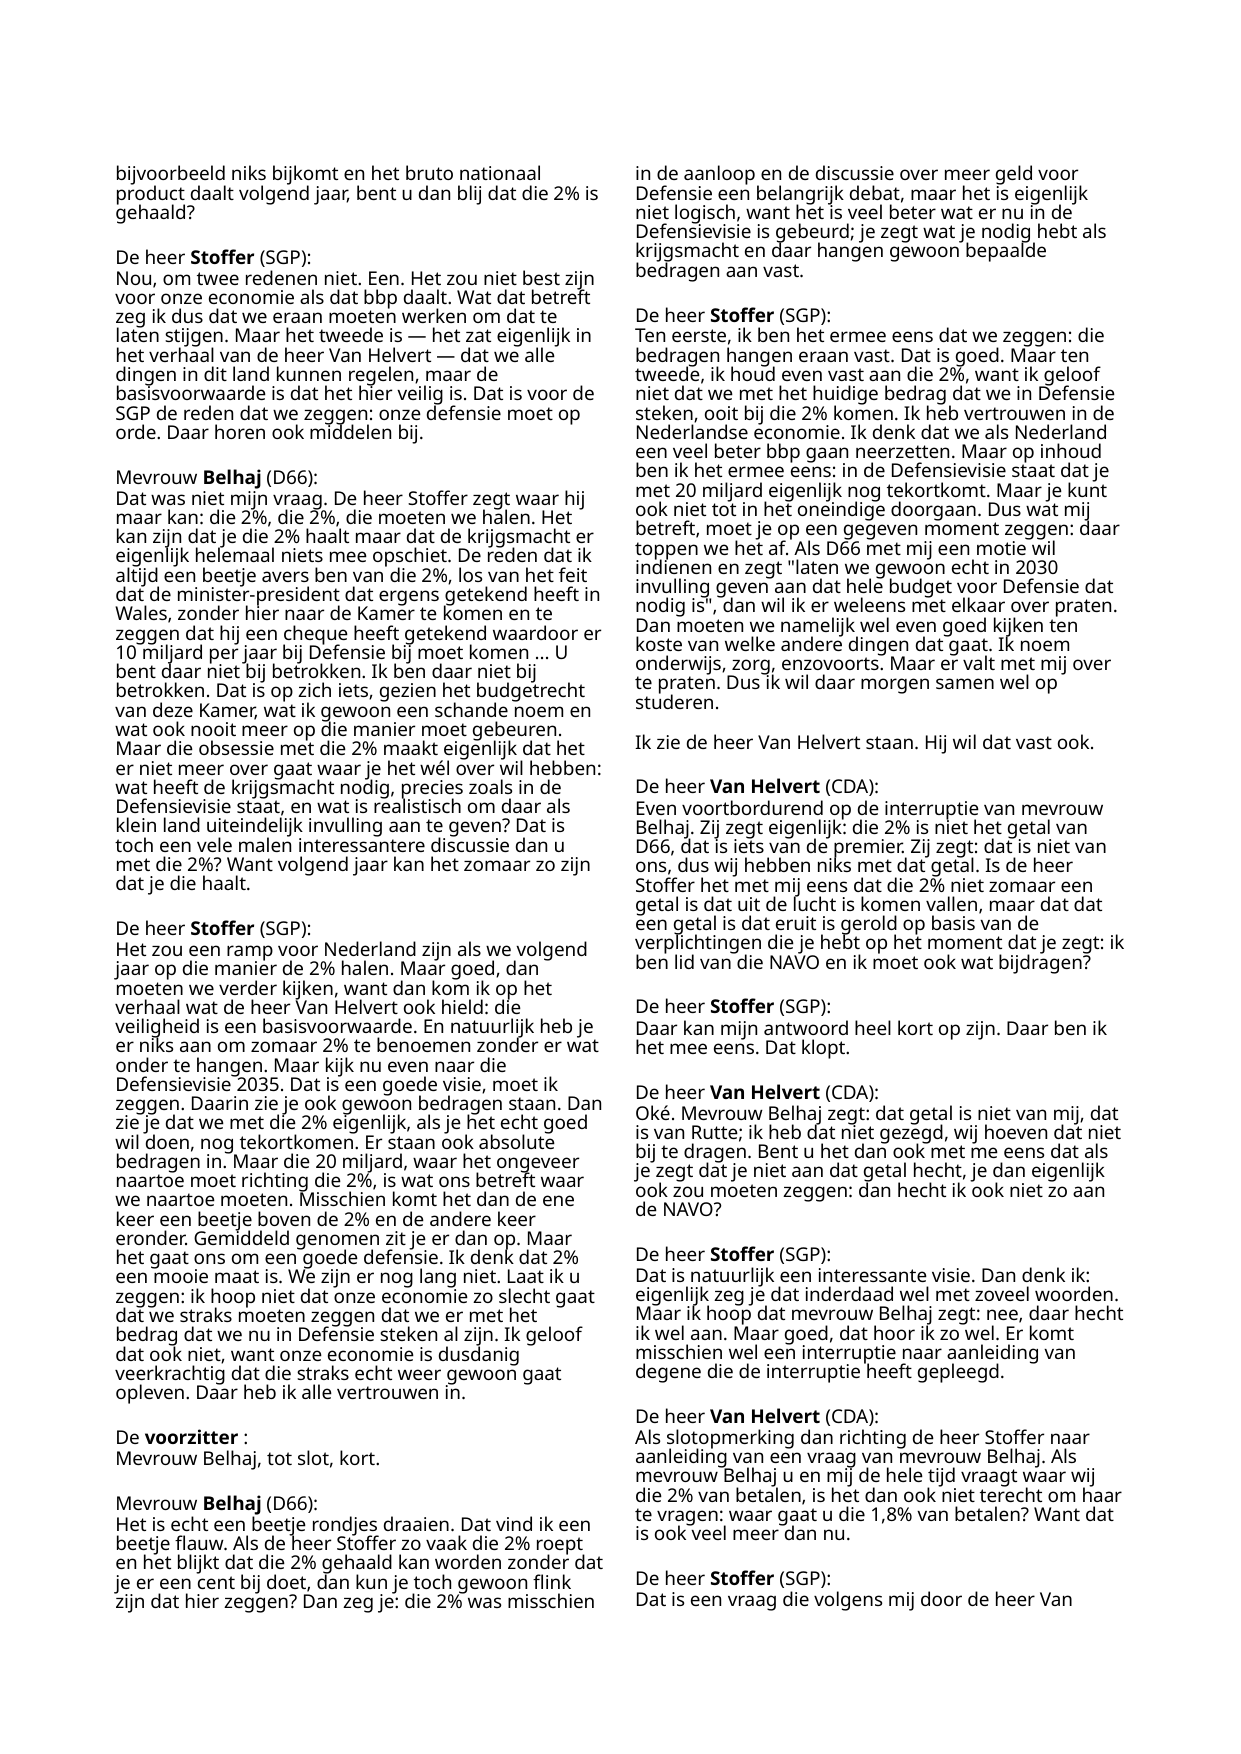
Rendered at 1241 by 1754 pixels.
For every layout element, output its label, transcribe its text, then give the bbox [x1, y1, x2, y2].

text De heer Stoffer (SGP): [635, 1565, 1125, 1591]
text Even voortbordurend op de interruptie van mevrouw Belhaj. Zij zegt eigenlijk: die 2% is niet het getal van D66, dat is iets van de premier. Zij zegt: dat is niet van ons, dus wij hebben niks met dat getal. Is de heer Stoffer het met mij eens dat die 2% niet zomaar een getal is dat uit de lucht is komen vallen, maar dat dat een getal is dat eruit is gerold op basis van de verplichtingen die je hebt op het moment dat je zegt: ik ben lid van die NAVO en ik moet ook wat bijdragen? [635, 799, 1125, 973]
text Dat is een vraag die volgens mij door de heer Van [635, 1591, 1125, 1610]
text Ik zie de heer Van Helvert staan. Hij wil dat vast ook. [635, 734, 1125, 753]
text in de aanloop en de discussie over meer geld voor Defensie een belangrijk debat, maar het is eigenlijk niet logisch, want het is veel beter wat er nu in de Defensievisie is gebeurd; je zegt wat je nodig hebt als krijgsmacht en daar hangen gewoon bepaalde bedragen aan vast. [635, 165, 1125, 281]
text Dat was niet mijn vraag. De heer Stoffer zegt waar hij maar kan: die 2%, die 2%, die moeten we halen. Het kan zijn dat je die 2% haalt maar dat de krijgsmacht er eigenlijk helemaal niets mee opschiet. De reden dat ik altijd een beetje avers ben van die 2%, los van het feit dat de minister-president dat ergens getekend heeft in Wales, zonder hier naar de Kamer te komen en te zeggen dat hij een cheque heeft getekend waardoor er 10 miljard per jaar bij Defensie bij moet komen ... U bent daar niet bij betrokken. Ik ben daar niet bij betrokken. Dat is op zich iets, gezien het budgetrecht van deze Kamer, wat ik gewoon een schande noem en wat ook nooit meer op die manier moet gebeuren. Maar die obsessie met die 2% maakt eigenlijk dat het er niet meer over gaat waar je het wél over wil hebben: wat heeft de krijgsmacht nodig, precies zoals in de Defensievisie staat, en wat is realistisch om daar als klein land uiteindelijk invulling aan te geven? Dat is toch een vele malen interessantere discussie dan u met die 2%? Want volgend jaar kan het zomaar zo zijn dat je die haalt. [115, 490, 605, 894]
text Dat is natuurlijk een interessante visie. Dan denk ik: eigenlijk zeg je dat inderdaad wel met zoveel woorden. Maar ik hoop dat mevrouw Belhaj zegt: nee, daar hecht ik wel aan. Maar goed, dat hoor ik zo wel. Er komt misschien wel een interruptie naar aanleiding van degene die de interruptie heeft gepleegd. [635, 1267, 1125, 1382]
text bijvoorbeeld niks bijkomt en het bruto nationaal product daalt volgend jaar, bent u dan blij dat die 2% is gehaald? [115, 165, 605, 223]
text Oké. Mevrouw Belhaj zegt: dat getal is niet van mij, dat is van Rutte; ik heb dat niet gezegd, wij hoeven dat niet bij te dragen. Bent u het dan ook met me eens dat als je zegt dat je niet aan dat getal hecht, je dan eigenlijk ook zou moeten zeggen: dan hecht ik ook niet zo aan de NAVO? [635, 1104, 1125, 1220]
text Ten eerste, ik ben het ermee eens dat we zeggen: die bedragen hangen eraan vast. Dat is goed. Maar ten tweede, ik houd even vast aan die 2%, want ik geloof niet dat we met het huidige bedrag dat we in Defensie steken, ooit bij die 2% komen. Ik heb vertrouwen in de Nederlandse economie. Ik denk dat we als Nederland een veel beter bbp gaan neerzetten. Maar op inhoud ben ik het ermee eens: in de Defensievisie staat dat je met 20 miljard eigenlijk nog tekortkomt. Maar je kunt ook niet tot in het oneindige doorgaan. Dus wat mij betreft, moet je op een gegeven moment zeggen: daar toppen we het af. Als D66 met mij een motie wil indienen en zegt "laten we gewoon echt in 2030 invulling geven aan dat hele budget voor Defensie dat nodig is", dan wil ik er weleens met elkaar over praten. Dan moeten we namelijk wel even goed kijken ten koste van welke andere dingen dat gaat. Ik noem onderwijs, zorg, enzovoorts. Maar er valt met mij over te praten. Dus ik wil daar morgen samen wel op studeren. [635, 327, 1125, 713]
text De voorzitter : [115, 1424, 605, 1450]
text De heer Stoffer (SGP): [635, 994, 1125, 1019]
text Mevrouw Belhaj (D66): [115, 464, 605, 490]
text De heer Stoffer (SGP): [115, 244, 605, 270]
text Daar kan mijn antwoord heel kort op zijn. Daar ben ik het mee eens. Dat klopt. [635, 1019, 1125, 1058]
text Mevrouw Belhaj, tot slot, kort. [115, 1450, 605, 1469]
text Nou, om twee redenen niet. Een. Het zou niet best zijn voor onze economie als dat bbp daalt. Wat dat betreft zeg ik dus dat we eraan moeten werken om dat te laten stijgen. Maar het tweede is — het zat eigenlijk in het verhaal van de heer Van Helvert — dat we alle dingen in dit land kunnen regelen, maar de basisvoorwaarde is dat het hier veilig is. Dat is voor de SGP de reden dat we zeggen: onze defensie moet op orde. Daar horen ook middelen bij. [115, 270, 605, 443]
text De heer Van Helvert (CDA): [635, 1403, 1125, 1429]
text De heer Stoffer (SGP): [635, 302, 1125, 327]
text De heer Van Helvert (CDA): [635, 774, 1125, 799]
text Als slotopmerking dan richting de heer Stoffer naar aanleiding van een vraag van mevrouw Belhaj. Als mevrouw Belhaj u en mij de hele tijd vraagt waar wij die 2% van betalen, is het dan ook niet terecht om haar te vragen: waar gaat u die 1,8% van betalen? Want dat is ook veel meer dan nu. [635, 1429, 1125, 1544]
text Het is echt een beetje rondjes draaien. Dat vind ik een beetje flauw. Als de heer Stoffer zo vaak die 2% roept en het blijkt dat die 2% gehaald kan worden zonder dat je er een cent bij doet, dan kun je toch gewoon flink zijn dat hier zeggen? Dan zeg je: die 2% was misschien [115, 1516, 605, 1612]
text Mevrouw Belhaj (D66): [115, 1490, 605, 1516]
text Het zou een ramp voor Nederland zijn als we volgend jaar op die manier de 2% halen. Maar goed, dan moeten we verder kijken, want dan kom ik op het verhaal wat de heer Van Helvert ook hield: die veiligheid is een basisvoorwaarde. En natuurlijk heb je er niks aan om zomaar 2% te benoemen zonder er wat onder te hangen. Maar kijk nu even naar die Defensievisie 2035. Dat is een goede visie, moet ik zeggen. Daarin zie je ook gewoon bedragen staan. Dan zie je dat we met die 2% eigenlijk, als je het echt goed wil doen, nog tekortkomen. Er staan ook absolute bedragen in. Maar die 20 miljard, waar het ongeveer naartoe moet richting die 2%, is wat ons betreft waar we naartoe moeten. Misschien komt het dan de ene keer een beetje boven de 2% en de andere keer eronder. Gemiddeld genomen zit je er dan op. Maar het gaat ons om een goede defensie. Ik denk dat 2% een mooie maat is. We zijn er nog lang niet. Laat ik u zeggen: ik hoop niet dat onze economie zo slecht gaat dat we straks moeten zeggen dat we er met het bedrag dat we nu in Defensie steken al zijn. Ik geloof dat ook niet, want onze economie is dusdanig veerkrachtig dat die straks echt weer gewoon gaat opleven. Daar heb ik alle vertrouwen in. [115, 941, 605, 1403]
text De heer Stoffer (SGP): [115, 915, 605, 941]
text De heer Stoffer (SGP): [635, 1241, 1125, 1267]
text De heer Van Helvert (CDA): [635, 1079, 1125, 1104]
